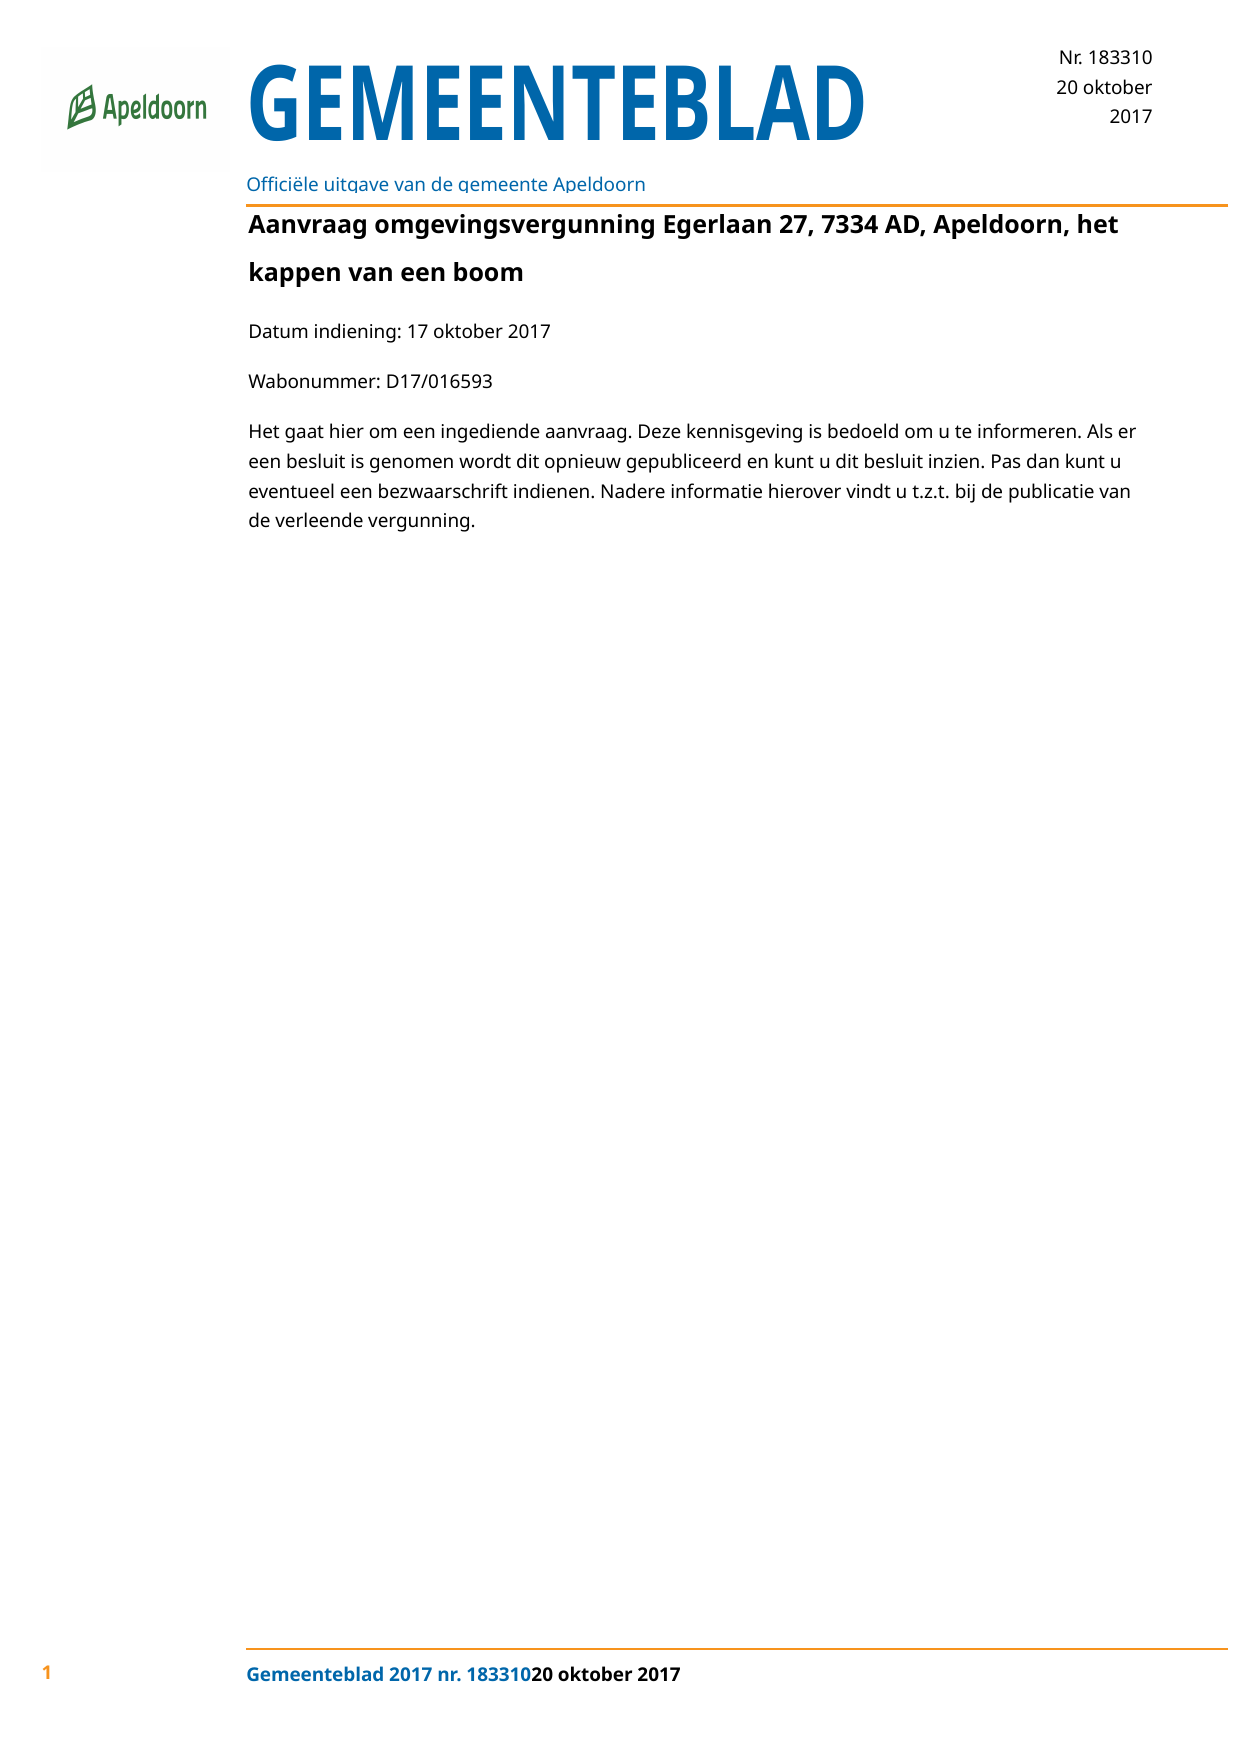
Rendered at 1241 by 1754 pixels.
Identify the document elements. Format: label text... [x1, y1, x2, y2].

picture [41, 47, 231, 172]
text Wabonummer: D17/016593 [248, 368, 1152, 394]
text Datum indiening: 17 oktober 2017 [248, 318, 1152, 344]
text Het gaat hier om een ingediende aanvraag. Deze kennisgeving is bedoeld om u te informeren. Als er een besluit is genomen wordt dit opnieuw gepubliceerd en kunt u dit besluit inzien. Pas dan kunt u eventueel een bezwaarschrift indienen. Nadere informatie hierover vindt u t.z.t. bij de publicatie van de verleende vergunning. [248, 419, 1152, 533]
text Aanvraag omgevingsvergunning Egerlaan 27, 7334 AD, Apeldoorn, het kappen van een boom [248, 207, 1152, 288]
